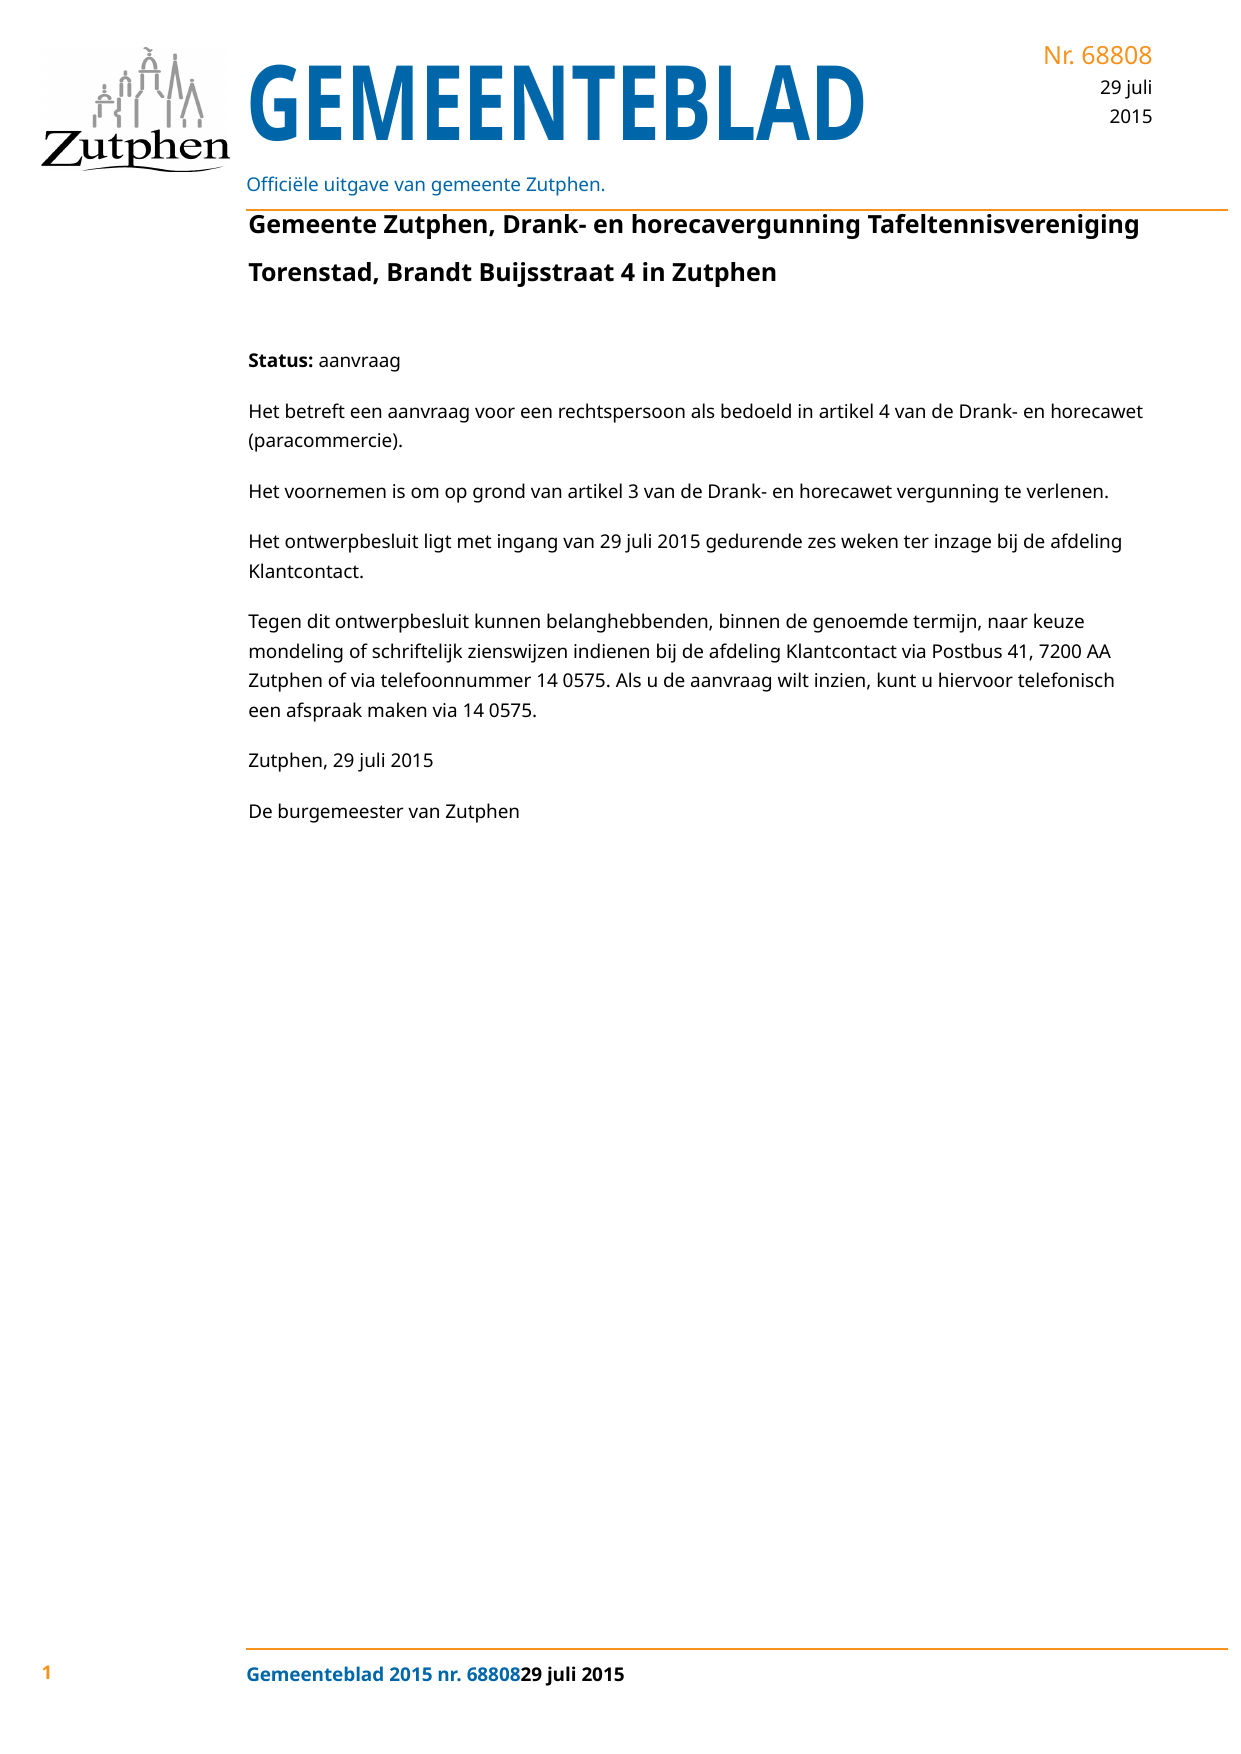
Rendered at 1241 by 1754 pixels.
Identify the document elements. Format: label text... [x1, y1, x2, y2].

text Gemeente Zutphen, Drank- en horecavergunning Tafeltennisvereniging Torenstad, Brandt Buijsstraat 4 in Zutphen [248, 211, 1152, 288]
text De burgemeester van Zutphen [248, 798, 1152, 824]
text Tegen dit ontwerpbesluit kunnen belanghebbenden, binnen de genoemde termijn, naar keuze mondeling of schriftelijk zienswijzen indienen bij de afdeling Klantcontact via Postbus 41, 7200 AA Zutphen of via telefoonnummer 14 0575. Als u de aanvraag wilt inzien, kunt u hiervoor telefonisch een afspraak maken via 14 0575. [248, 608, 1152, 723]
text Het ontwerpbesluit ligt met ingang van 29 juli 2015 gedurende zes weken ter inzage bij de afdeling Klantcontact. [248, 528, 1152, 584]
picture [41, 47, 231, 172]
text Het voornemen is om op grond van artikel 3 van de Drank- en horecawet vergunning te verlenen. [248, 478, 1152, 504]
text Zutphen, 29 juli 2015 [248, 747, 1152, 773]
text Het betreft een aanvraag voor een rechtspersoon als bedoeld in artikel 4 van de Drank- en horecawet (paracommercie). [248, 398, 1152, 453]
text Status: aanvraag [248, 347, 1152, 373]
